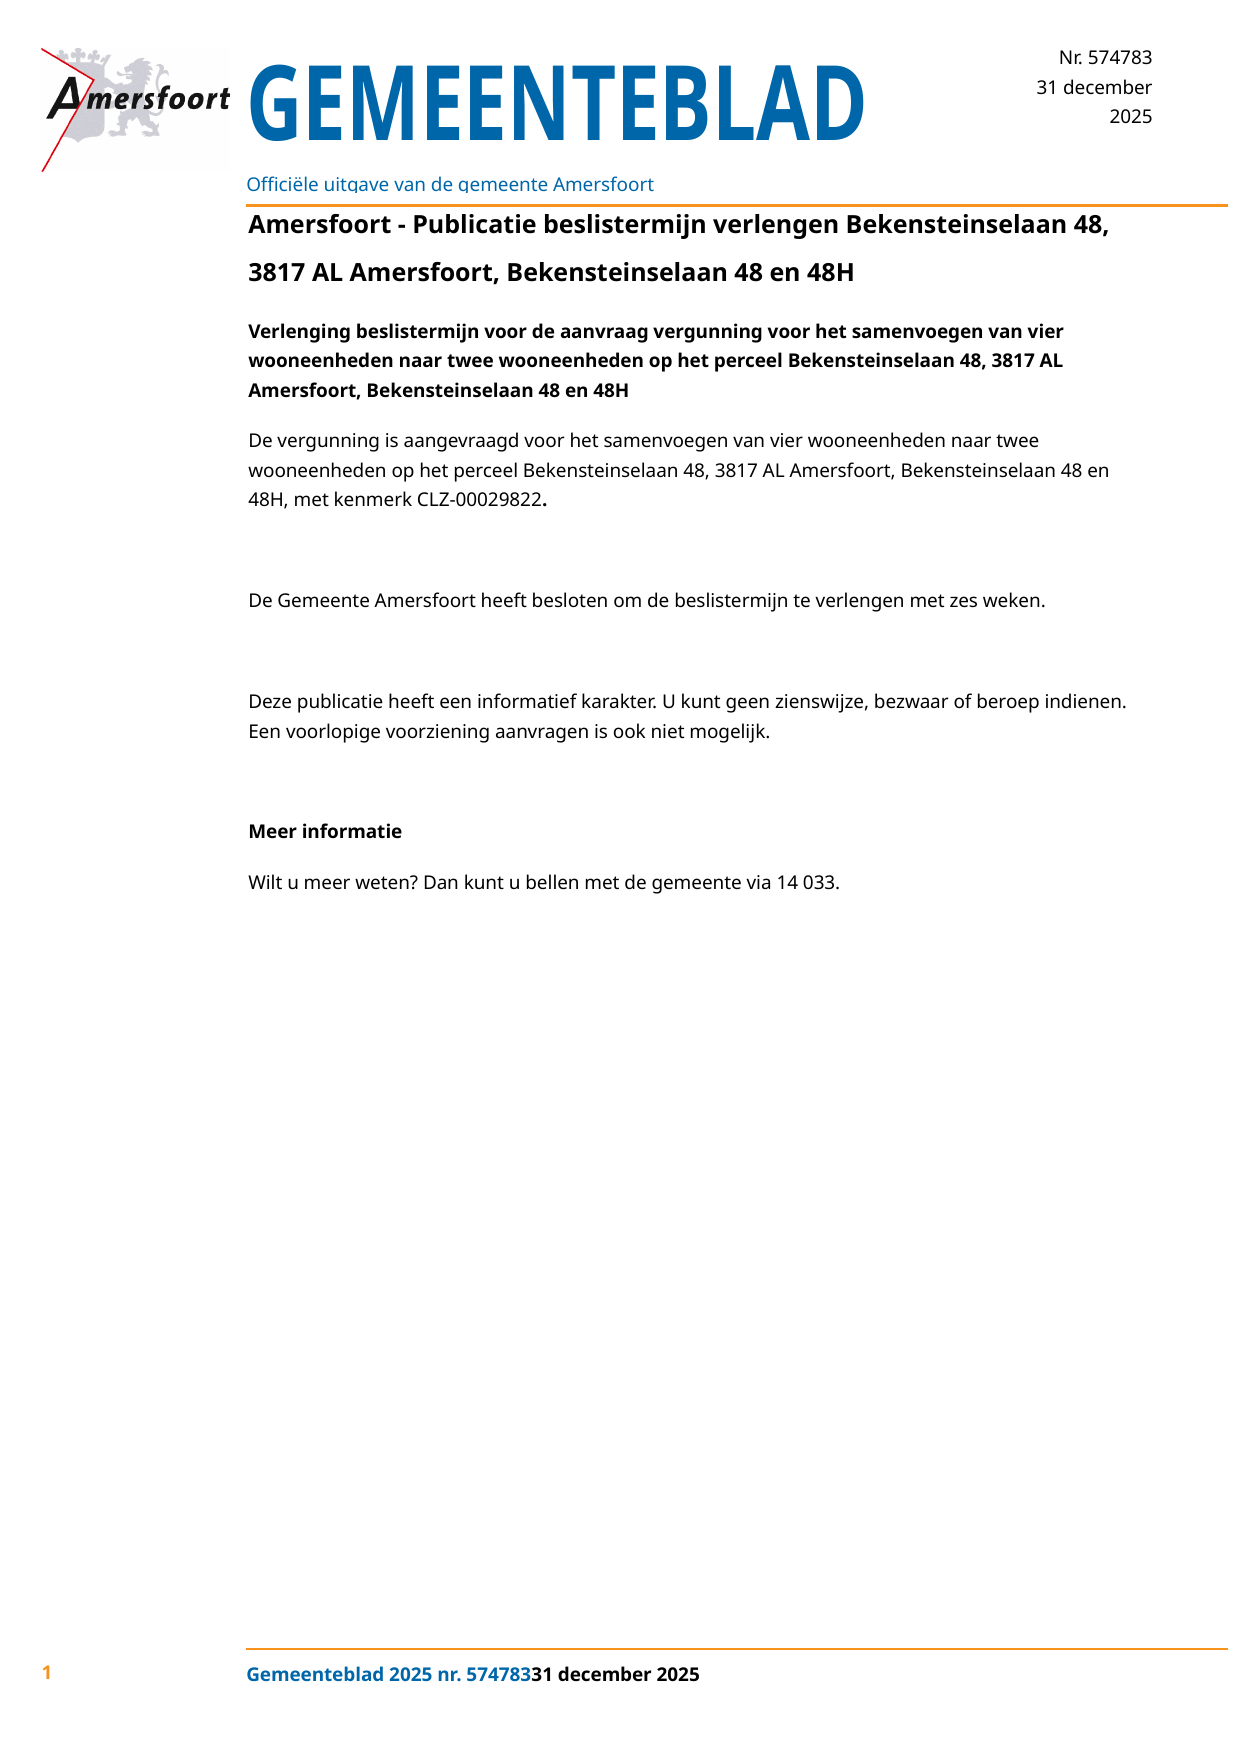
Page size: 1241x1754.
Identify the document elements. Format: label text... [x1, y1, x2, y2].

text De vergunning is aangevraagd voor het samenvoegen van vier wooneenheden naar twee wooneenheden op het perceel Bekensteinselaan 48, 3817 AL Amersfoort, Bekensteinselaan 48 en 48H, met kenmerk CLZ-00029822. [248, 427, 1152, 512]
text Wilt u meer weten? Dan kunt u bellen met de gemeente via 14 033. [248, 869, 1152, 895]
text De Gemeente Amersfoort heeft besloten om de beslistermijn te verlengen met zes weken. [248, 587, 1152, 613]
picture [41, 47, 231, 172]
text Amersfoort - Publicatie beslistermijn verlengen Bekensteinselaan 48, 3817 AL Amersfoort, Bekensteinselaan 48 en 48H [248, 207, 1152, 288]
text Deze publicatie heeft een informatief karakter. U kunt geen zienswijze, bezwaar of beroep indienen. Een voorlopige voorziening aanvragen is ook niet mogelijk. [248, 688, 1152, 744]
text Verlenging beslistermijn voor de aanvraag vergunning voor het samenvoegen van vier wooneenheden naar twee wooneenheden op het perceel Bekensteinselaan 48, 3817 AL Amersfoort, Bekensteinselaan 48 en 48H [248, 318, 1152, 403]
text Meer informatie [248, 819, 1152, 844]
